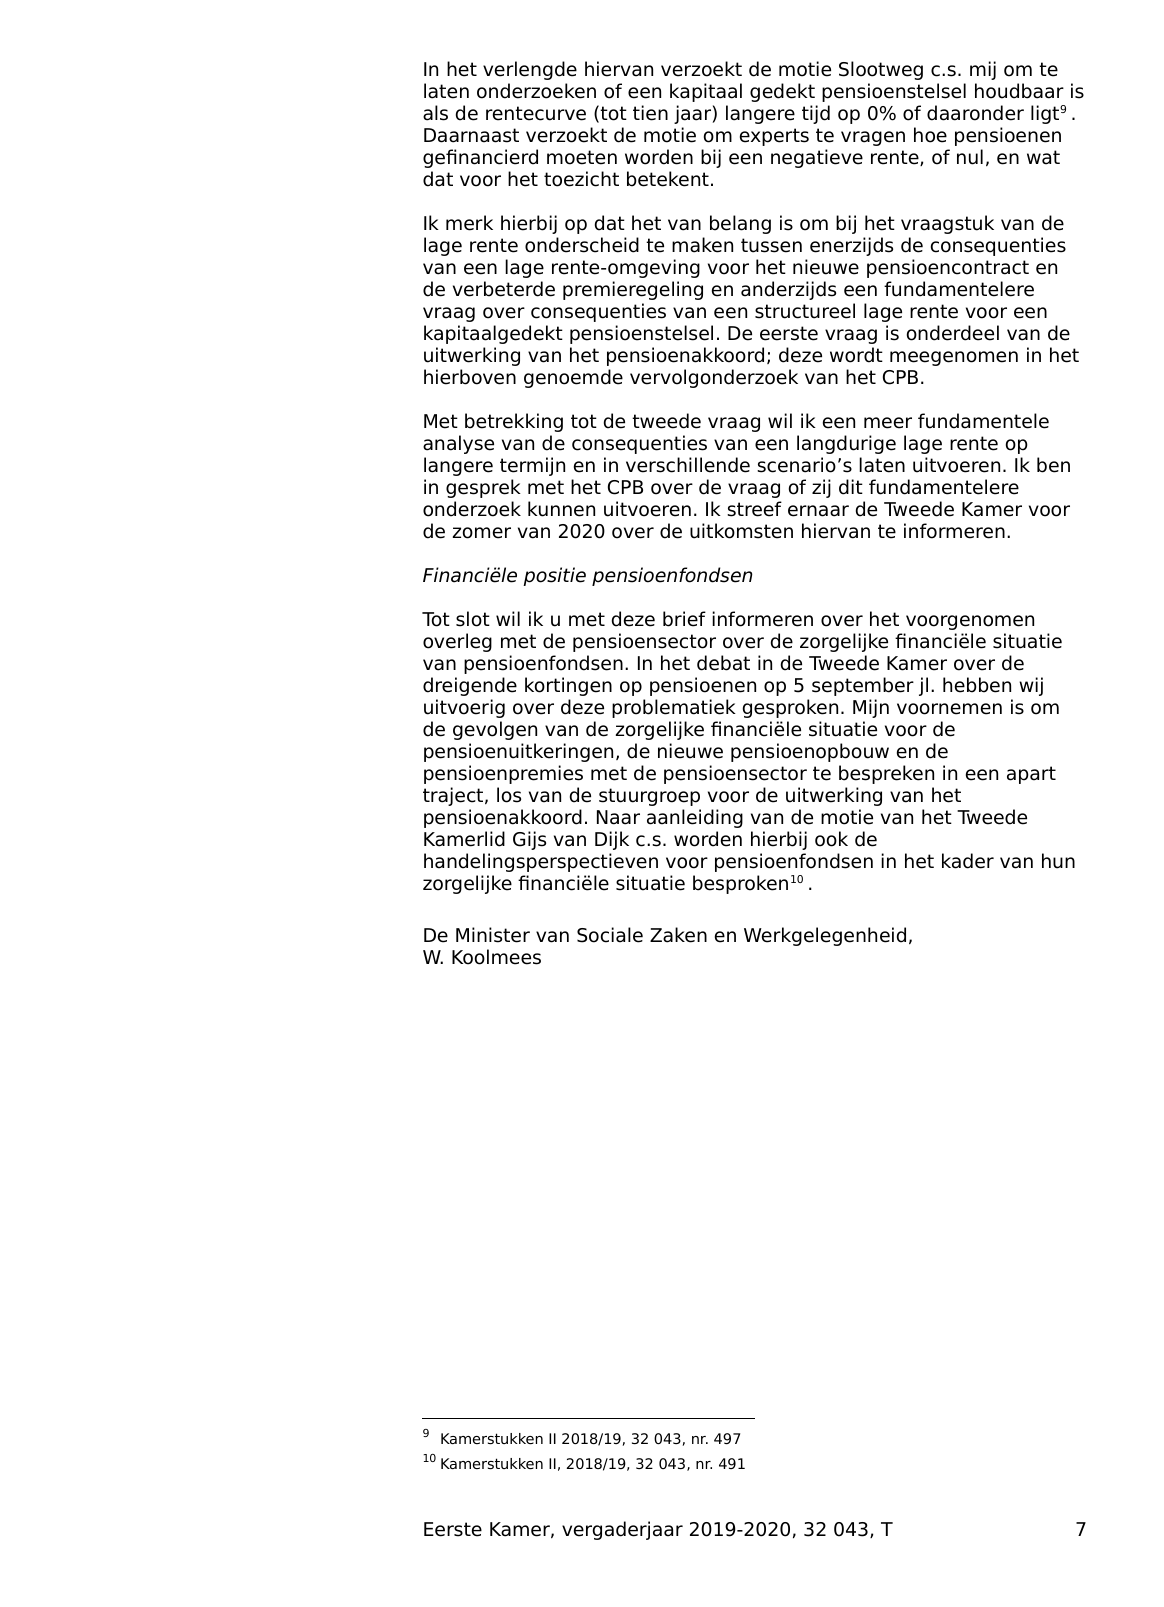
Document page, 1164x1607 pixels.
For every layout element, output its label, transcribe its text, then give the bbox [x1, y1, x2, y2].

text De Minister van Sociale Zaken en Werkgelegenheid, W. Koolmees [422, 925, 1087, 969]
text Kamerstukken II 2018/19, 32 043, nr. 497 [422, 1427, 1087, 1449]
text Kamerstukken II, 2018/19, 32 043, nr. 491 [422, 1452, 1087, 1474]
text Tot slot wil ik u met deze brief informeren over het voorgenomen overleg met de pensioensector over de zorgelijke financiële situatie van pensioenfondsen. In het debat in de Tweede Kamer over de dreigende kortingen op pensioenen op 5 september jl. hebben wij uitvoerig over deze problematiek gesproken. Mijn voornemen is om de gevolgen van de zorgelijke financiële situatie voor de pensioenuitkeringen, de nieuwe pensioenopbouw en de pensioenpremies met de pensioensector te bespreken in een apart traject, los van de stuurgroep voor de uitwerking van het pensioenakkoord. Naar aanleiding van de motie van het Tweede Kamerlid Gijs van Dijk c.s. worden hierbij ook de handelingsperspectieven voor pensioenfondsen in het kader van hun zorgelijke financiële situatie besproken. [422, 609, 1087, 895]
text Ik merk hierbij op dat het van belang is om bij het vraagstuk van de lage rente onderscheid te maken tussen enerzijds de consequenties van een lage rente-omgeving voor het nieuwe pensioencontract en de verbeterde premieregeling en anderzijds een fundamentelere vraag over consequenties van een structureel lage rente voor een kapitaalgedekt pensioenstelsel. De eerste vraag is onderdeel van de uitwerking van het pensioenakkoord; deze wordt meegenomen in het hierboven genoemde vervolgonderzoek van het CPB. [422, 213, 1087, 389]
subtitle Financiële positie pensioenfondsen [422, 565, 1087, 587]
text In het verlengde hiervan verzoekt de motie Slootweg c.s. mij om te laten onderzoeken of een kapitaal gedekt pensioenstelsel houdbaar is als de rentecurve (tot tien jaar) langere tijd op 0% of daaronder ligt. Daarnaast verzoekt de motie om experts te vragen hoe pensioenen gefinancierd moeten worden bij een negatieve rente, of nul, en wat dat voor het toezicht betekent. [422, 59, 1087, 191]
text Met betrekking tot de tweede vraag wil ik een meer fundamentele analyse van de consequenties van een langdurige lage rente op langere termijn en in verschillende scenario’s laten uitvoeren. Ik ben in gesprek met het CPB over de vraag of zij dit fundamentelere onderzoek kunnen uitvoeren. Ik streef ernaar de Tweede Kamer voor de zomer van 2020 over de uitkomsten hiervan te informeren. [422, 411, 1087, 543]
